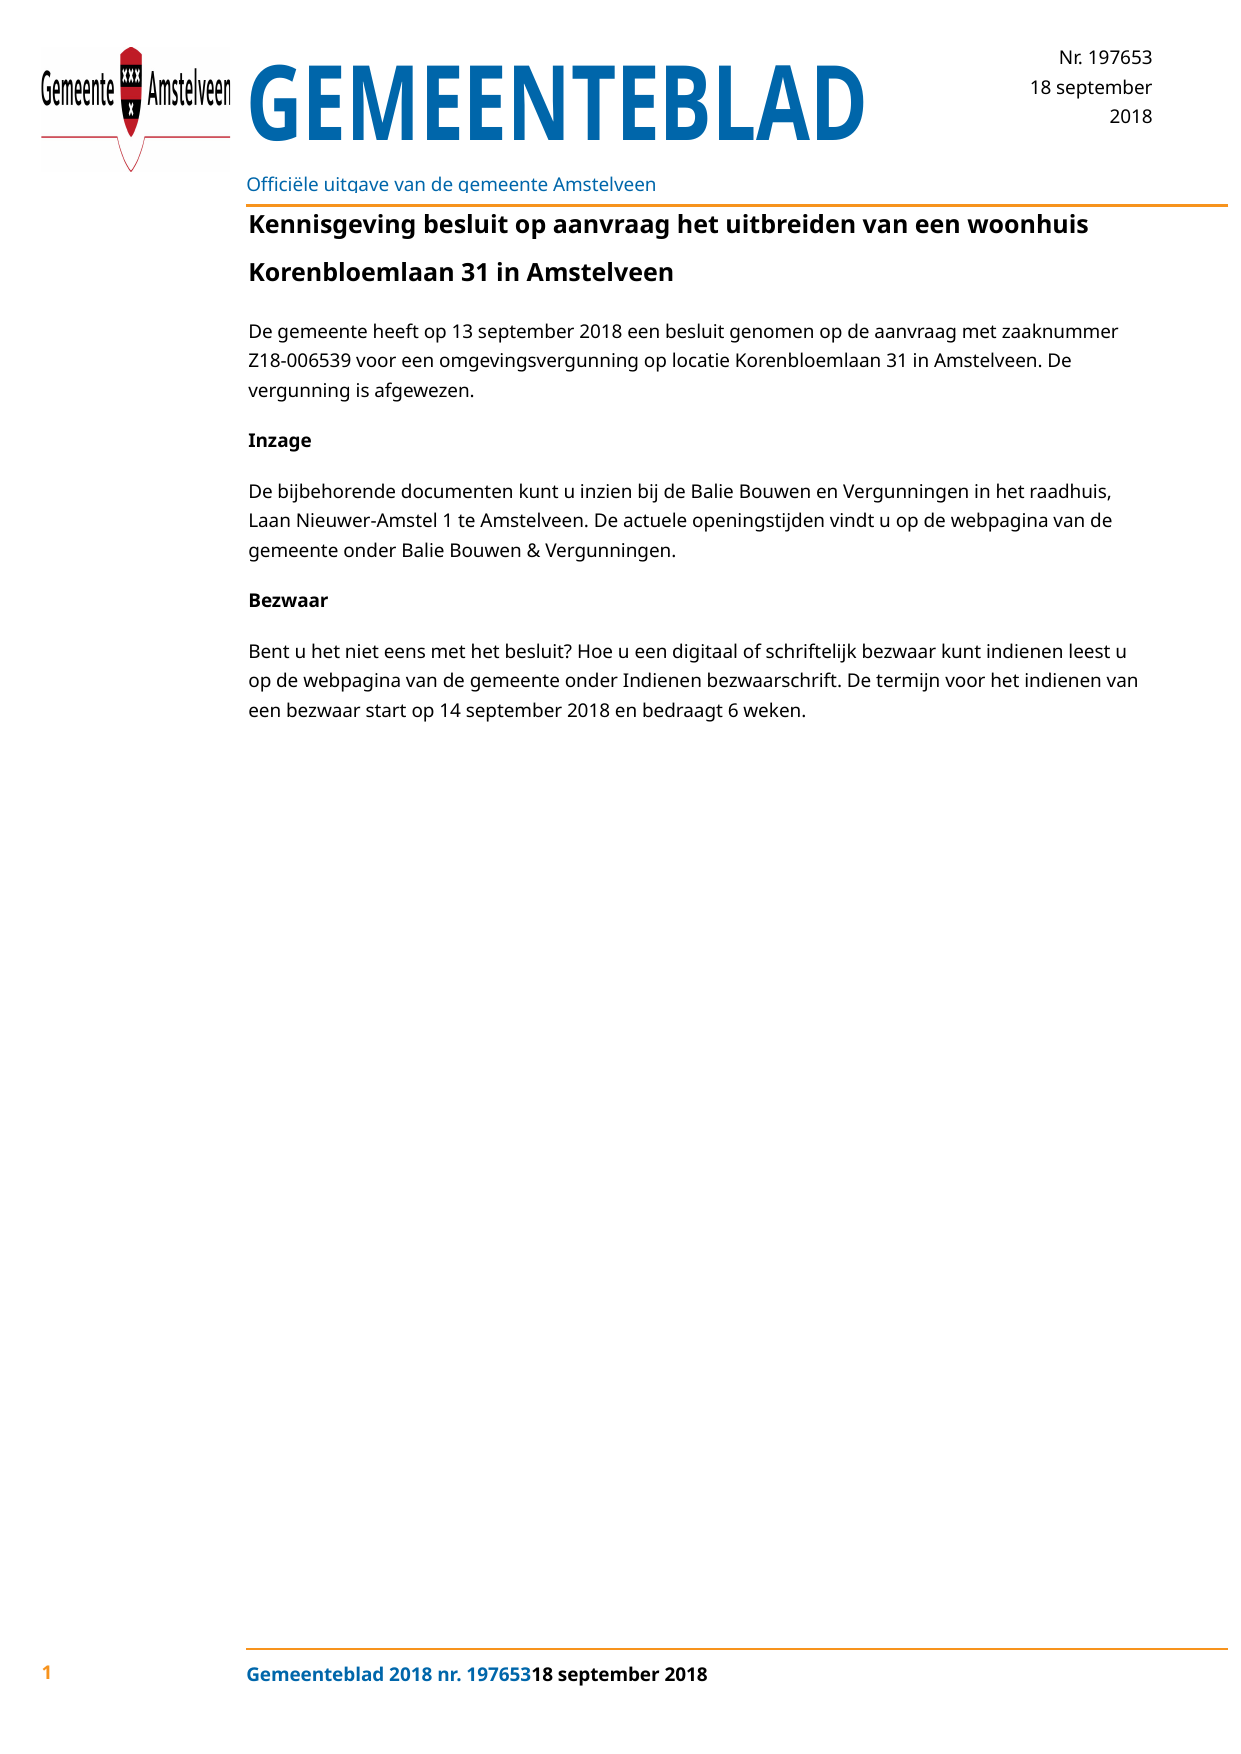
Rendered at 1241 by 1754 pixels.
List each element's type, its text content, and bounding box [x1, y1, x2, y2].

text Kennisgeving besluit op aanvraag het uitbreiden van een woonhuis Korenbloemlaan 31 in Amstelveen [248, 207, 1152, 288]
picture [41, 47, 231, 172]
text De bijbehorende documenten kunt u inzien bij de Balie Bouwen en Vergunningen in het raadhuis, Laan Nieuwer-Amstel 1 te Amstelveen. De actuele openingstijden vindt u op de webpagina van de gemeente onder Balie Bouwen & Vergunningen. [248, 478, 1152, 563]
text De gemeente heeft op 13 september 2018 een besluit genomen op de aanvraag met zaaknummer Z18-006539 voor een omgevingsvergunning op locatie Korenbloemlaan 31 in Amstelveen. De vergunning is afgewezen. [248, 318, 1152, 403]
text Inzage [248, 427, 1152, 453]
text Bent u het niet eens met het besluit? Hoe u een digitaal of schriftelijk bezwaar kunt indienen leest u op de webpagina van de gemeente onder Indienen bezwaarschrift. De termijn voor het indienen van een bezwaar start op 14 september 2018 en bedraagt 6 weken. [248, 638, 1152, 723]
text Bezwaar [248, 587, 1152, 613]
